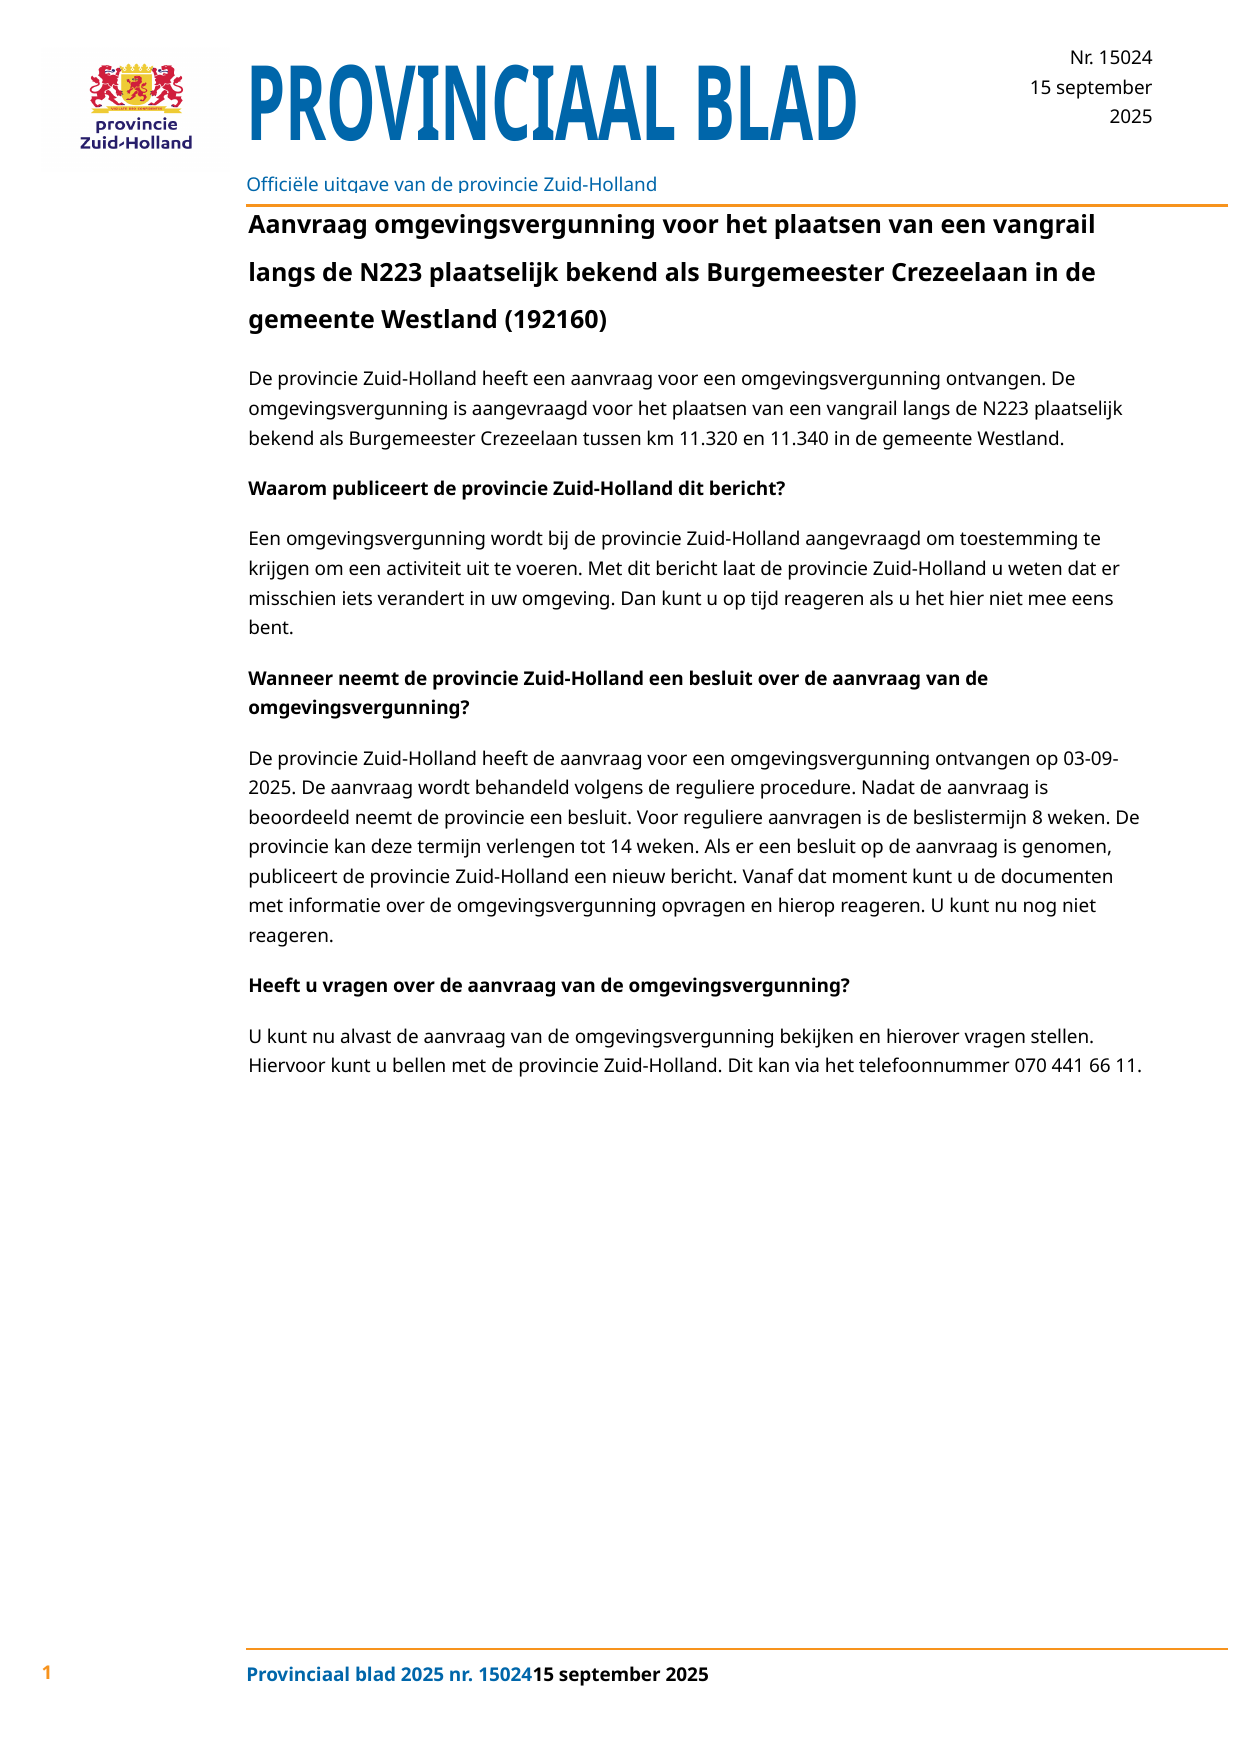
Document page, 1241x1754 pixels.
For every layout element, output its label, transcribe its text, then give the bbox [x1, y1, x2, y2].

text Wanneer neemt de provincie Zuid-Holland een besluit over de aanvraag van de omgevingsvergunning? [248, 665, 1152, 720]
text De provincie Zuid-Holland heeft de aanvraag voor een omgevingsvergunning ontvangen op 03-09-2025. De aanvraag wordt behandeld volgens de reguliere procedure. Nadat de aanvraag is beoordeeld neemt de provincie een besluit. Voor reguliere aanvragen is de beslistermijn 8 weken. De provincie kan deze termijn verlengen tot 14 weken. Als er een besluit op de aanvraag is genomen, publiceert de provincie Zuid-Holland een nieuw bericht. Vanaf dat moment kunt u de documenten met informatie over de omgevingsvergunning opvragen en hierop reageren. U kunt nu nog niet reageren. [248, 745, 1152, 948]
text U kunt nu alvast de aanvraag van de omgevingsvergunning bekijken en hierover vragen stellen. Hiervoor kunt u bellen met de provincie Zuid-Holland. Dit kan via het telefoonnummer 070 441 66 11. [248, 1023, 1152, 1078]
text Aanvraag omgevingsvergunning voor het plaatsen van een vangrail langs de N223 plaatselijk bekend als Burgemeester Crezeelaan in de gemeente Westland (192160) [248, 207, 1152, 336]
text Waarom publiceert de provincie Zuid-Holland dit bericht? [248, 475, 1152, 501]
text De provincie Zuid-Holland heeft een aanvraag voor een omgevingsvergunning ontvangen. De omgevingsvergunning is aangevraagd voor het plaatsen van een vangrail langs de N223 plaatselijk bekend als Burgemeester Crezeelaan tussen km 11.320 en 11.340 in de gemeente Westland. [248, 366, 1152, 450]
text Een omgevingsvergunning wordt bij de provincie Zuid-Holland aangevraagd om toestemming te krijgen om een activiteit uit te voeren. Met dit bericht laat de provincie Zuid-Holland u weten dat er misschien iets verandert in uw omgeving. Dan kunt u op tijd reageren als u het hier niet mee eens bent. [248, 526, 1152, 640]
text Heeft u vragen over de aanvraag van de omgevingsvergunning? [248, 973, 1152, 998]
picture [41, 47, 231, 172]
